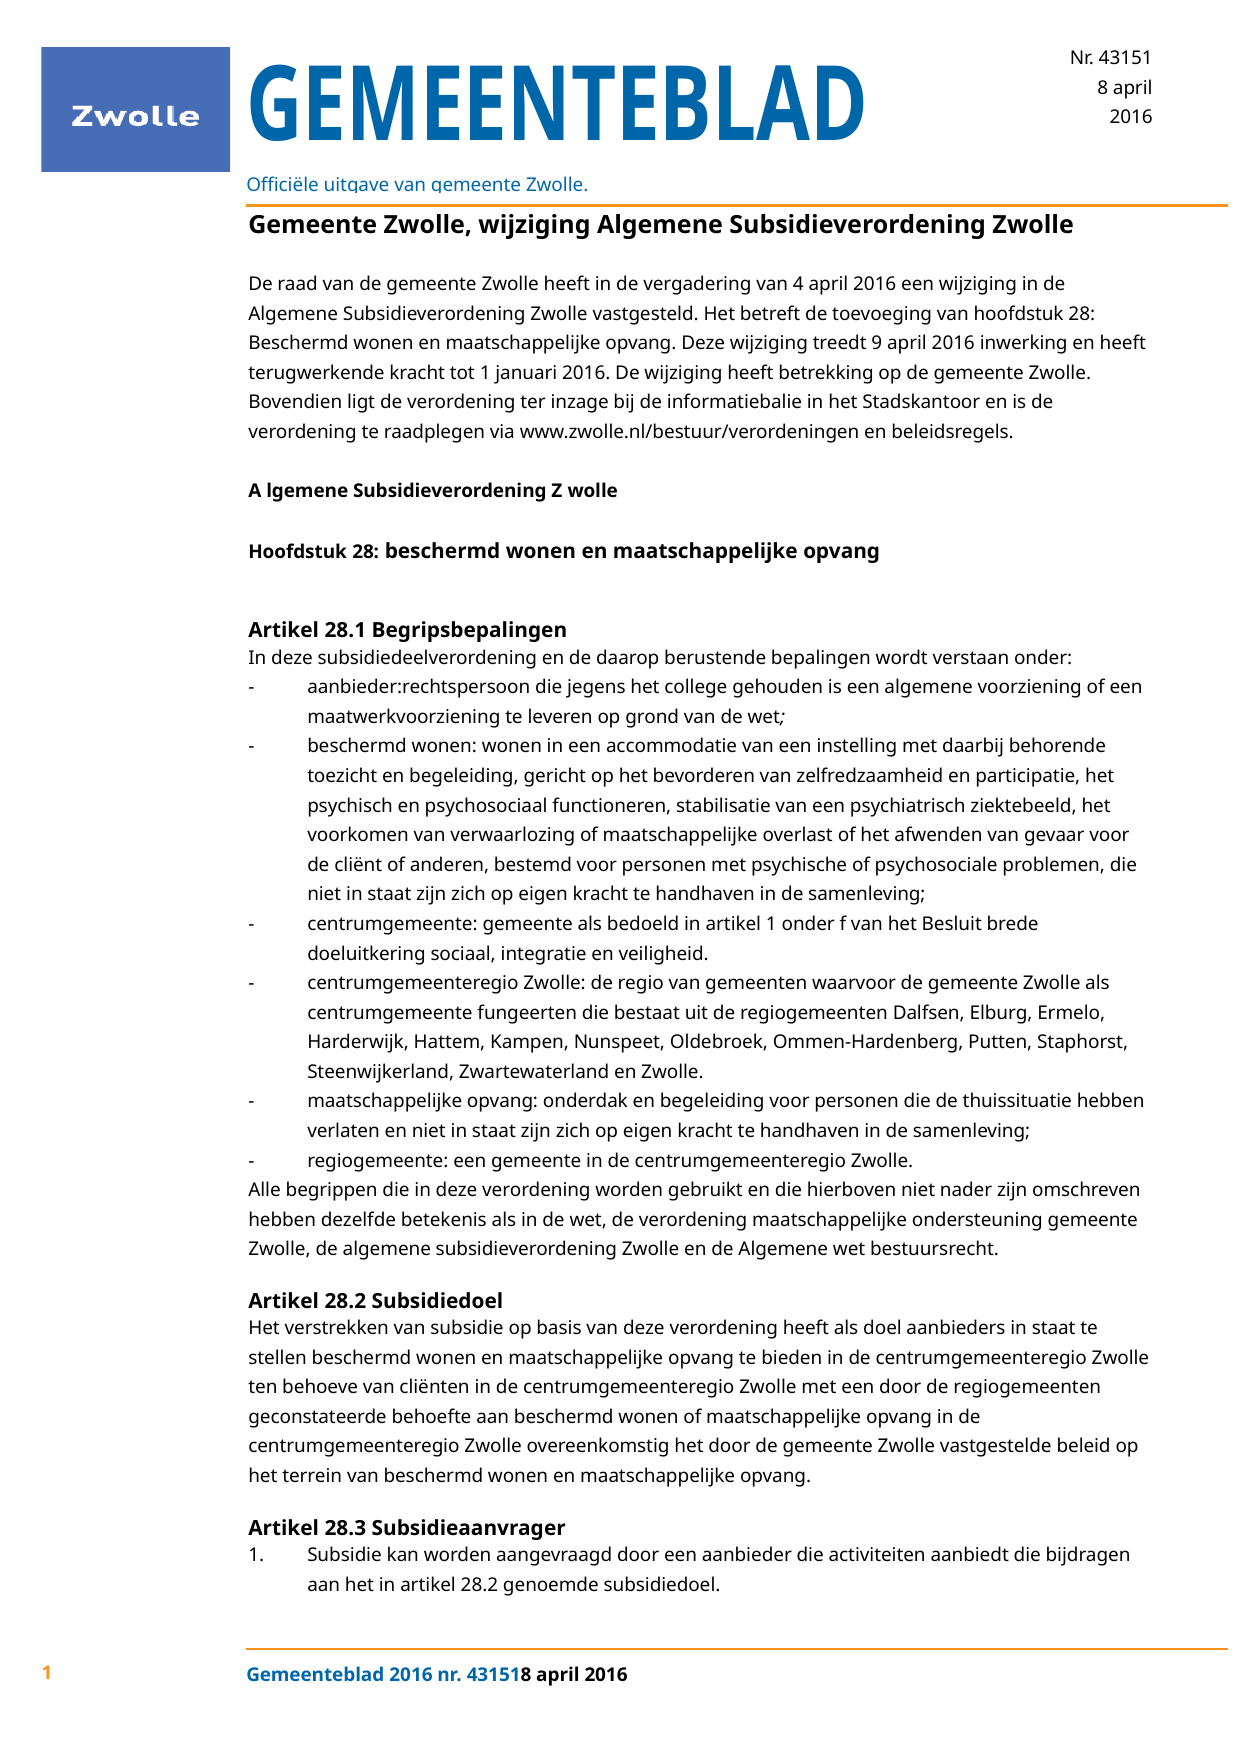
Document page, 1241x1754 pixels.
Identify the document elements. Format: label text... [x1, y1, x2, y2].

text Bovendien ligt de verordening ter inzage bij de informatiebalie in het Stadskantoor en is de verordening te raadplegen via www.zwolle.nl/bestuur/verordeningen en beleidsregels. [248, 389, 1152, 444]
text Alle begrippen die in deze verordening worden gebruikt en die hierboven niet nader zijn omschreven hebben dezelfde betekenis als in de wet, de verordening maatschappelijke ondersteuning gemeente Zwolle, de algemene subsidieverordening Zwolle en de Algemene wet bestuursrecht. [248, 1176, 1152, 1261]
list Subsidie kan worden aangevraagd door een aanbieder die activiteiten aanbiedt die bijdragen aan het in artikel 28.2 genoemde subsidiedoel. [248, 1541, 1152, 1596]
list centrumgemeenteregio Zwolle: de regio van gemeenten waarvoor de gemeente Zwolle als centrumgemeente fungeerten die bestaat uit de regiogemeenten Dalfsen, Elburg, Ermelo, Harderwijk, Hattem, Kampen, Nunspeet, Oldebroek, Ommen-Hardenberg, Putten, Staphorst, Steenwijkerland, Zwartewaterland en Zwolle. [248, 969, 1152, 1084]
list aanbieder:rechtspersoon die jegens het college gehouden is een algemene voorziening of een maatwerkvoorziening te leveren op grond van de wet; [248, 673, 1152, 729]
text De raad van de gemeente Zwolle heeft in de vergadering van 4 april 2016 een wijziging in de Algemene Subsidieverordening Zwolle vastgesteld. Het betreft de toevoeging van hoofdstuk 28: Beschermd wonen en maatschappelijke opvang. Deze wijziging treedt 9 april 2016 inwerking en heeft terugwerkende kracht tot 1 januari 2016. De wijziging heeft betrekking op de gemeente Zwolle. [248, 270, 1152, 385]
text In deze subsidiedeelverordening en de daarop berustende bepalingen wordt verstaan onder: [248, 644, 1152, 669]
list maatschappelijke opvang: onderdak en begeleiding voor personen die de thuissituatie hebben verlaten en niet in staat zijn zich op eigen kracht te handhaven in de samenleving; [248, 1088, 1152, 1143]
list regiogemeente: een gemeente in de centrumgemeenteregio Zwolle. [248, 1147, 1152, 1172]
text A lgemene Subsidieverordening Z wolle [248, 477, 1152, 503]
text Hoofdstuk 28: beschermd wonen en maatschappelijke opvang [248, 537, 1152, 565]
list centrumgemeente: gemeente als bedoeld in artikel 1 onder f van het Besluit brede doeluitkering sociaal, integratie en veiligheid. [248, 910, 1152, 965]
text Artikel 28.1 Begripsbepalingen [248, 615, 1152, 644]
text Het verstrekken van subsidie op basis van deze verordening heeft als doel aanbieders in staat te stellen beschermd wonen en maatschappelijke opvang te bieden in de centrumgemeenteregio Zwolle ten behoeve van cliënten in de centrumgemeenteregio Zwolle met een door de regiogemeenten geconstateerde behoefte aan beschermd wonen of maatschappelijke opvang in de centrumgemeenteregio Zwolle overeenkomstig het door de gemeente Zwolle vastgestelde beleid op het terrein van beschermd wonen en maatschappelijke opvang. [248, 1314, 1152, 1488]
picture [41, 47, 231, 172]
text Artikel 28.2 Subsidiedoel [248, 1286, 1152, 1314]
text Artikel 28.3 Subsidieaanvrager [248, 1513, 1152, 1541]
text Gemeente Zwolle, wijziging Algemene Subsidieverordening Zwolle [248, 207, 1152, 241]
list beschermd wonen: wonen in een accommodatie van een instelling met daarbij behorende toezicht en begeleiding, gericht op het bevorderen van zelfredzaamheid en participatie, het psychisch en psychosociaal functioneren, stabilisatie van een psychiatrisch ziektebeeld, het voorkomen van verwaarlozing of maatschappelijke overlast of het afwenden van gevaar voor de cliënt of anderen, bestemd voor personen met psychische of psychosociale problemen, die niet in staat zijn zich op eigen kracht te handhaven in de samenleving; [248, 733, 1152, 906]
